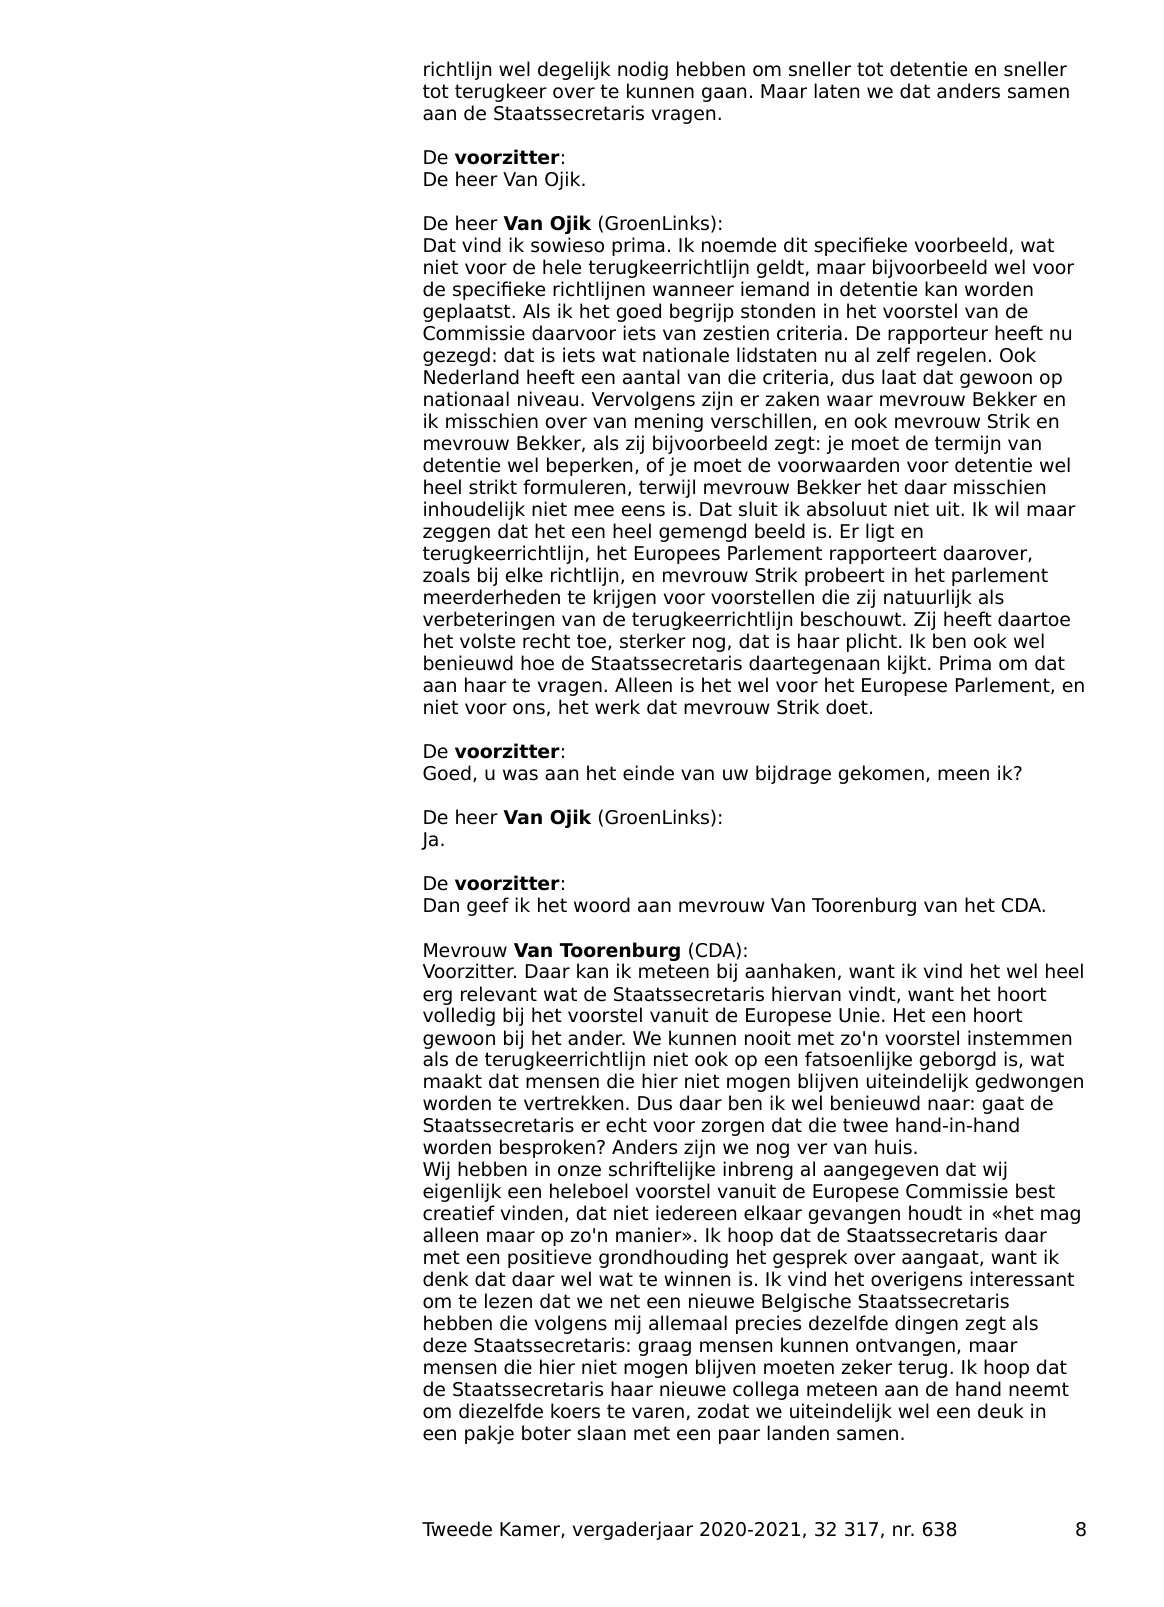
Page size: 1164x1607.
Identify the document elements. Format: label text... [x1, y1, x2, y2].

text De voorzitter: [422, 147, 1087, 169]
text Dan geef ik het woord aan mevrouw Van Toorenburg van het CDA. [422, 895, 1087, 917]
text Mevrouw Van Toorenburg (CDA): [422, 939, 1087, 961]
text Dat vind ik sowieso prima. Ik noemde dit specifieke voorbeeld, wat niet voor de hele terugkeerrichtlijn geldt, maar bijvoorbeeld wel voor de specifieke richtlijnen wanneer iemand in detentie kan worden geplaatst. Als ik het goed begrijp stonden in het voorstel van de Commissie daarvoor iets van zestien criteria. De rapporteur heeft nu gezegd: dat is iets wat nationale lidstaten nu al zelf regelen. Ook Nederland heeft een aantal van die criteria, dus laat dat gewoon op nationaal niveau. Vervolgens zijn er zaken waar mevrouw Bekker en ik misschien over van mening verschillen, en ook mevrouw Strik en mevrouw Bekker, als zij bijvoorbeeld zegt: je moet de termijn van detentie wel beperken, of je moet de voorwaarden voor detentie wel heel strikt formuleren, terwijl mevrouw Bekker het daar misschien inhoudelijk niet mee eens is. Dat sluit ik absoluut niet uit. Ik wil maar zeggen dat het een heel gemengd beeld is. Er ligt en terugkeerrichtlijn, het Europees Parlement rapporteert daarover, zoals bij elke richtlijn, en mevrouw Strik probeert in het parlement meerderheden te krijgen voor voorstellen die zij natuurlijk als verbeteringen van de terugkeerrichtlijn beschouwt. Zij heeft daartoe het volste recht toe, sterker nog, dat is haar plicht. Ik ben ook wel benieuwd hoe de Staatssecretaris daartegenaan kijkt. Prima om dat aan haar te vragen. Alleen is het wel voor het Europese Parlement, en niet voor ons, het werk dat mevrouw Strik doet. [422, 235, 1087, 719]
text Ja. [422, 829, 1087, 851]
text De voorzitter: [422, 873, 1087, 895]
text De voorzitter: [422, 741, 1087, 763]
text Goed, u was aan het einde van uw bijdrage gekomen, meen ik? [422, 763, 1087, 785]
text De heer Van Ojik (GroenLinks): [422, 807, 1087, 829]
text Wij hebben in onze schriftelijke inbreng al aangegeven dat wij eigenlijk een heleboel voorstel vanuit de Europese Commissie best creatief vinden, dat niet iedereen elkaar gevangen houdt in «het mag alleen maar op zo'n manier». Ik hoop dat de Staatssecretaris daar met een positieve grondhouding het gesprek over aangaat, want ik denk dat daar wel wat te winnen is. Ik vind het overigens interessant om te lezen dat we net een nieuwe Belgische Staatssecretaris hebben die volgens mij allemaal precies dezelfde dingen zegt als deze Staatssecretaris: graag mensen kunnen ontvangen, maar mensen die hier niet mogen blijven moeten zeker terug. Ik hoop dat de Staatssecretaris haar nieuwe collega meteen aan de hand neemt om diezelfde koers te varen, zodat we uiteindelijk wel een deuk in een pakje boter slaan met een paar landen samen. [422, 1159, 1087, 1445]
text De heer Van Ojik. [422, 169, 1087, 191]
text Voorzitter. Daar kan ik meteen bij aanhaken, want ik vind het wel heel erg relevant wat de Staatssecretaris hiervan vindt, want het hoort volledig bij het voorstel vanuit de Europese Unie. Het een hoort gewoon bij het ander. We kunnen nooit met zo'n voorstel instemmen als de terugkeerrichtlijn niet ook op een fatsoenlijke geborgd is, wat maakt dat mensen die hier niet mogen blijven uiteindelijk gedwongen worden te vertrekken. Dus daar ben ik wel benieuwd naar: gaat de Staatssecretaris er echt voor zorgen dat die twee hand-in-hand worden besproken? Anders zijn we nog ver van huis. [422, 961, 1087, 1159]
text De heer Van Ojik (GroenLinks): [422, 213, 1087, 235]
text richtlijn wel degelijk nodig hebben om sneller tot detentie en sneller tot terugkeer over te kunnen gaan. Maar laten we dat anders samen aan de Staatssecretaris vragen. [422, 59, 1087, 125]
